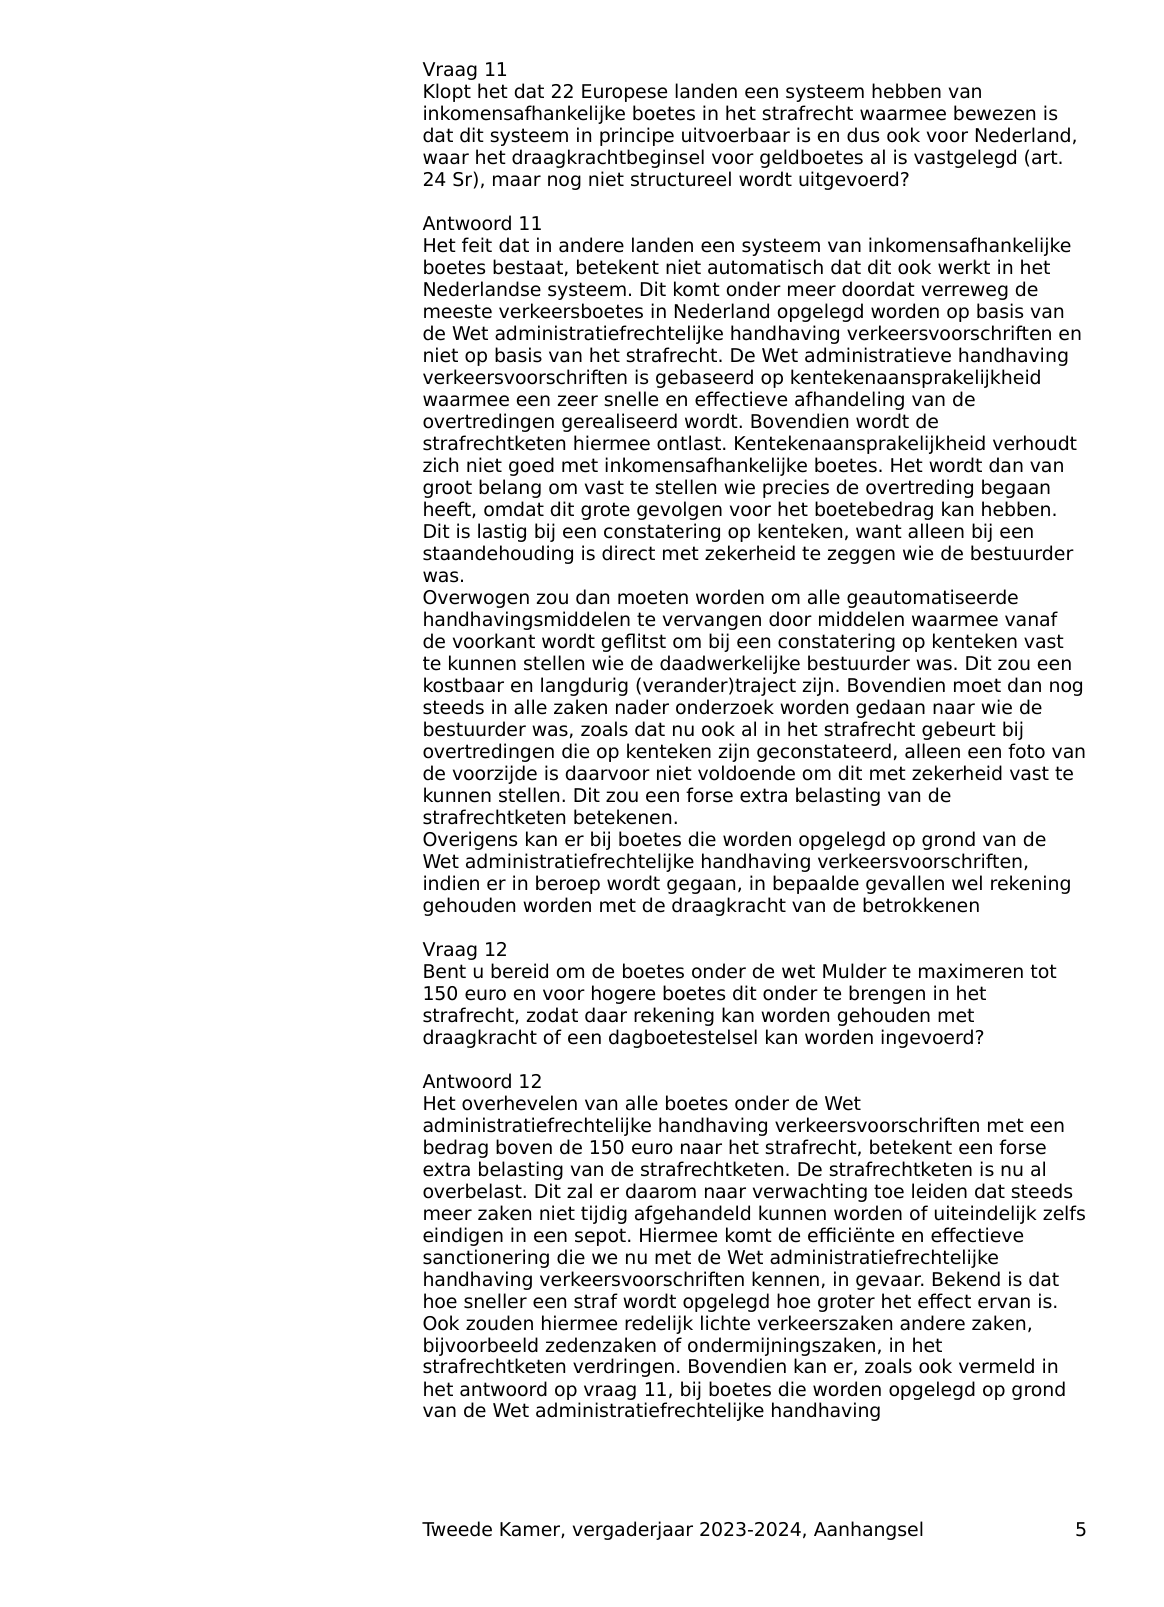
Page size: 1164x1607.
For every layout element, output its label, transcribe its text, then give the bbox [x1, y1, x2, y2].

text Antwoord 12 [422, 1071, 1087, 1093]
text Vraag 12 [422, 939, 1087, 961]
text Antwoord 11 [422, 213, 1087, 235]
text Vraag 11 [422, 59, 1087, 81]
text Overigens kan er bij boetes die worden opgelegd op grond van de Wet administratiefrechtelijke handhaving verkeersvoorschriften, indien er in beroep wordt gegaan, in bepaalde gevallen wel rekening gehouden worden met de draagkracht van de betrokkenen [422, 828, 1087, 916]
text Het feit dat in andere landen een systeem van inkomensafhankelijke boetes bestaat, betekent niet automatisch dat dit ook werkt in het Nederlandse systeem. Dit komt onder meer doordat verreweg de meeste verkeersboetes in Nederland opgelegd worden op basis van de Wet administratiefrechtelijke handhaving verkeersvoorschriften en niet op basis van het strafrecht. De Wet administratieve handhaving verkeersvoorschriften is gebaseerd op kentekenaansprakelijkheid waarmee een zeer snelle en effectieve afhandeling van de overtredingen gerealiseerd wordt. Bovendien wordt de strafrechtketen hiermee ontlast. Kentekenaansprakelijkheid verhoudt zich niet goed met inkomensafhankelijke boetes. Het wordt dan van groot belang om vast te stellen wie precies de overtreding begaan heeft, omdat dit grote gevolgen voor het boetebedrag kan hebben. Dit is lastig bij een constatering op kenteken, want alleen bij een staandehouding is direct met zekerheid te zeggen wie de bestuurder was. [422, 235, 1087, 587]
text Klopt het dat 22 Europese landen een systeem hebben van inkomensafhankelijke boetes in het strafrecht waarmee bewezen is dat dit systeem in principe uitvoerbaar is en dus ook voor Nederland, waar het draagkrachtbeginsel voor geldboetes al is vastgelegd (art. 24 Sr), maar nog niet structureel wordt uitgevoerd? [422, 81, 1087, 191]
text Het overhevelen van alle boetes onder de Wet administratiefrechtelijke handhaving verkeersvoorschriften met een bedrag boven de 150 euro naar het strafrecht, betekent een forse extra belasting van de strafrechtketen. De strafrechtketen is nu al overbelast. Dit zal er daarom naar verwachting toe leiden dat steeds meer zaken niet tijdig afgehandeld kunnen worden of uiteindelijk zelfs eindigen in een sepot. Hiermee komt de efficiënte en effectieve sanctionering die we nu met de Wet administratiefrechtelijke handhaving verkeersvoorschriften kennen, in gevaar. Bekend is dat hoe sneller een straf wordt opgelegd hoe groter het effect ervan is. Ook zouden hiermee redelijk lichte verkeerszaken andere zaken, bijvoorbeeld zedenzaken of ondermijningszaken, in het strafrechtketen verdringen. Bovendien kan er, zoals ook vermeld in het antwoord op vraag 11, bij boetes die worden opgelegd op grond van de Wet administratiefrechtelijke handhaving [422, 1093, 1087, 1422]
text Overwogen zou dan moeten worden om alle geautomatiseerde handhavingsmiddelen te vervangen door middelen waarmee vanaf de voorkant wordt geflitst om bij een constatering op kenteken vast te kunnen stellen wie de daadwerkelijke bestuurder was. Dit zou een kostbaar en langdurig (verander)traject zijn. Bovendien moet dan nog steeds in alle zaken nader onderzoek worden gedaan naar wie de bestuurder was, zoals dat nu ook al in het strafrecht gebeurt bij overtredingen die op kenteken zijn geconstateerd, alleen een foto van de voorzijde is daarvoor niet voldoende om dit met zekerheid vast te kunnen stellen. Dit zou een forse extra belasting van de strafrechtketen betekenen. [422, 587, 1087, 828]
text Bent u bereid om de boetes onder de wet Mulder te maximeren tot 150 euro en voor hogere boetes dit onder te brengen in het strafrecht, zodat daar rekening kan worden gehouden met draagkracht of een dagboetestelsel kan worden ingevoerd? [422, 961, 1087, 1048]
